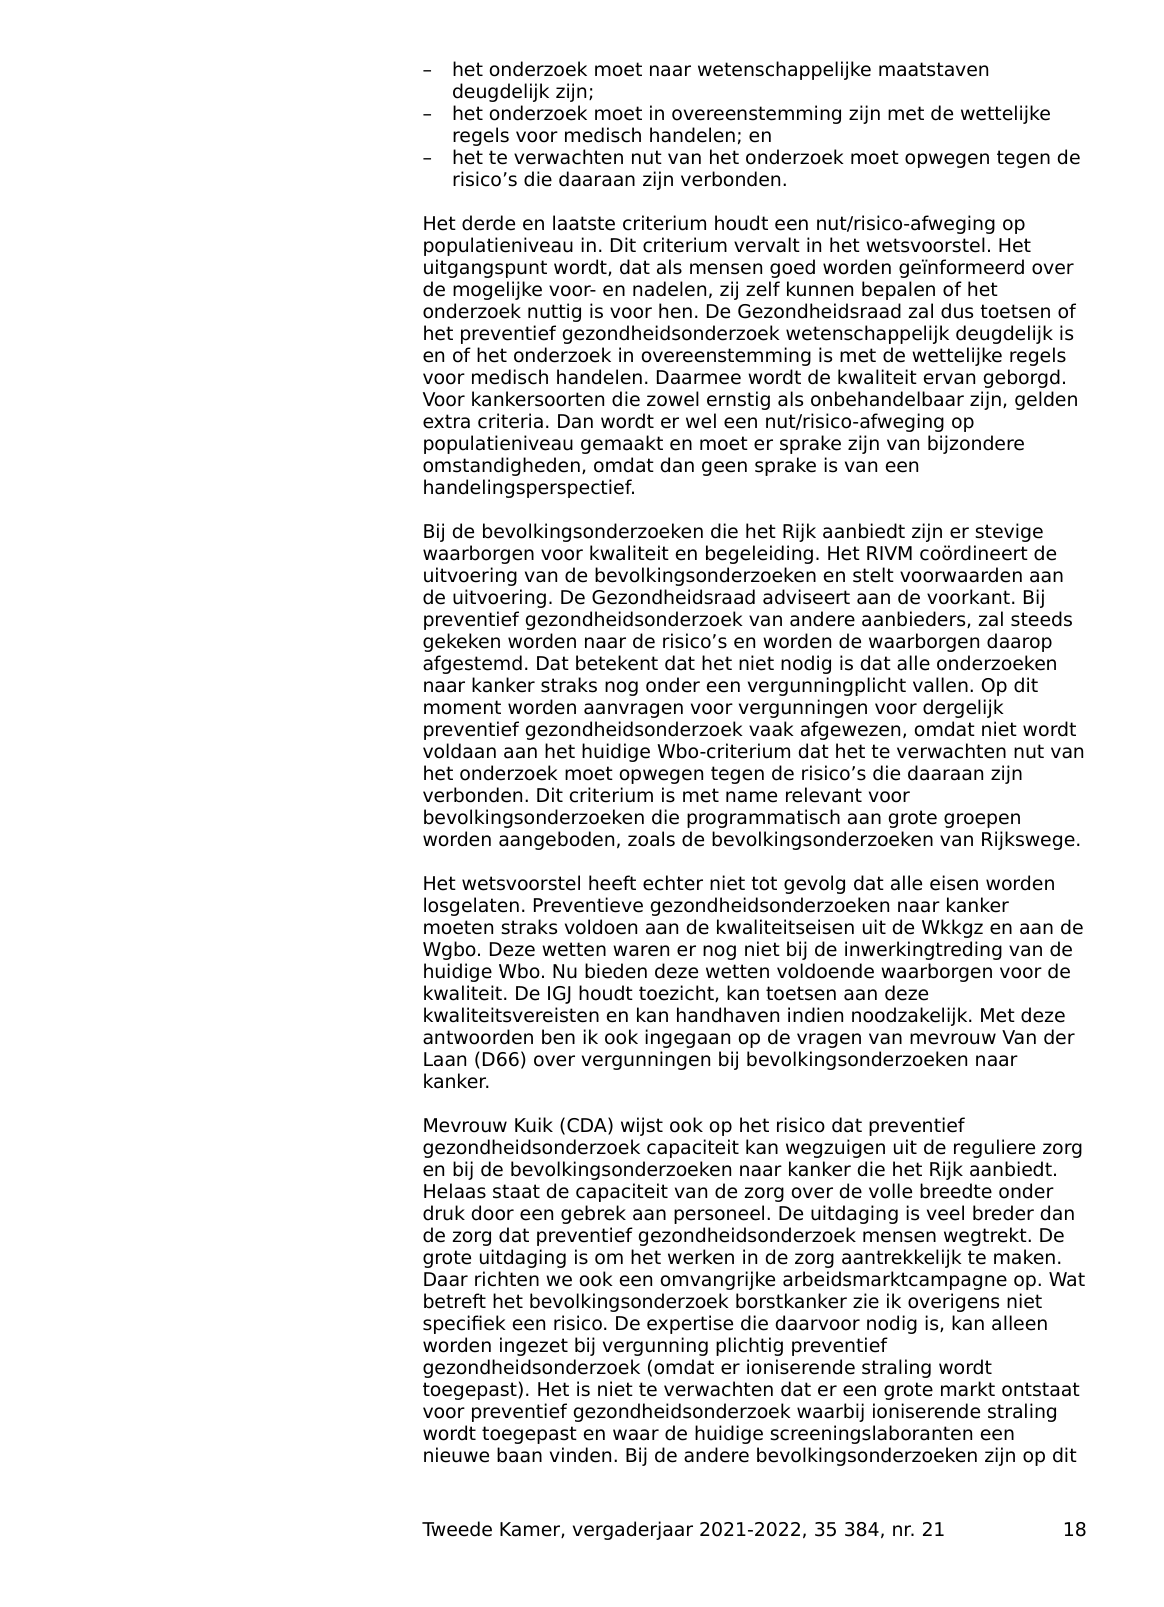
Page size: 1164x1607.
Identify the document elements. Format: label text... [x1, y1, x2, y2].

text Het derde en laatste criterium houdt een nut/risico-afweging op populatieniveau in. Dit criterium vervalt in het wetsvoorstel. Het uitgangspunt wordt, dat als mensen goed worden geïnformeerd over de mogelijke voor- en nadelen, zij zelf kunnen bepalen of het onderzoek nuttig is voor hen. De Gezondheidsraad zal dus toetsen of het preventief gezondheidsonderzoek wetenschappelijk deugdelijk is en of het onderzoek in overeenstemming is met de wettelijke regels voor medisch handelen. Daarmee wordt de kwaliteit ervan geborgd. Voor kankersoorten die zowel ernstig als onbehandelbaar zijn, gelden extra criteria. Dan wordt er wel een nut/risico-afweging op populatieniveau gemaakt en moet er sprake zijn van bijzondere omstandigheden, omdat dan geen sprake is van een handelingsperspectief. [422, 213, 1087, 499]
text Het wetsvoorstel heeft echter niet tot gevolg dat alle eisen worden losgelaten. Preventieve gezondheidsonderzoeken naar kanker moeten straks voldoen aan de kwaliteitseisen uit de Wkkgz en aan de Wgbo. Deze wetten waren er nog niet bij de inwerkingtreding van de huidige Wbo. Nu bieden deze wetten voldoende waarborgen voor de kwaliteit. De IGJ houdt toezicht, kan toetsen aan deze kwaliteitsvereisten en kan handhaven indien noodzakelijk. Met deze antwoorden ben ik ook ingegaan op de vragen van mevrouw Van der Laan (D66) over vergunningen bij bevolkingsonderzoeken naar kanker. [422, 873, 1087, 1093]
text – het onderzoek moet naar wetenschappelijke maatstaven deugdelijk zijn; [422, 59, 1087, 103]
text Mevrouw Kuik (CDA) wijst ook op het risico dat preventief gezondheidsonderzoek capaciteit kan wegzuigen uit de reguliere zorg en bij de bevolkingsonderzoeken naar kanker die het Rijk aanbiedt. Helaas staat de capaciteit van de zorg over de volle breedte onder druk door een gebrek aan personeel. De uitdaging is veel breder dan de zorg dat preventief gezondheidsonderzoek mensen wegtrekt. De grote uitdaging is om het werken in de zorg aantrekkelijk te maken. Daar richten we ook een omvangrijke arbeidsmarktcampagne op. Wat betreft het bevolkingsonderzoek borstkanker zie ik overigens niet specifiek een risico. De expertise die daarvoor nodig is, kan alleen worden ingezet bij vergunning plichtig preventief gezondheidsonderzoek (omdat er ioniserende straling wordt toegepast). Het is niet te verwachten dat er een grote markt ontstaat voor preventief gezondheidsonderzoek waarbij ioniserende straling wordt toegepast en waar de huidige screeningslaboranten een nieuwe baan vinden. Bij de andere bevolkingsonderzoeken zijn op dit [422, 1115, 1087, 1467]
text – het onderzoek moet in overeenstemming zijn met de wettelijke regels voor medisch handelen; en [422, 103, 1087, 147]
text – het te verwachten nut van het onderzoek moet opwegen tegen de risico’s die daaraan zijn verbonden. [422, 147, 1087, 191]
text Bij de bevolkingsonderzoeken die het Rijk aanbiedt zijn er stevige waarborgen voor kwaliteit en begeleiding. Het RIVM coördineert de uitvoering van de bevolkingsonderzoeken en stelt voorwaarden aan de uitvoering. De Gezondheidsraad adviseert aan de voorkant. Bij preventief gezondheidsonderzoek van andere aanbieders, zal steeds gekeken worden naar de risico’s en worden de waarborgen daarop afgestemd. Dat betekent dat het niet nodig is dat alle onderzoeken naar kanker straks nog onder een vergunningplicht vallen. Op dit moment worden aanvragen voor vergunningen voor dergelijk preventief gezondheidsonderzoek vaak afgewezen, omdat niet wordt voldaan aan het huidige Wbo-criterium dat het te verwachten nut van het onderzoek moet opwegen tegen de risico’s die daaraan zijn verbonden. Dit criterium is met name relevant voor bevolkingsonderzoeken die programmatisch aan grote groepen worden aangeboden, zoals de bevolkingsonderzoeken van Rijkswege. [422, 521, 1087, 851]
